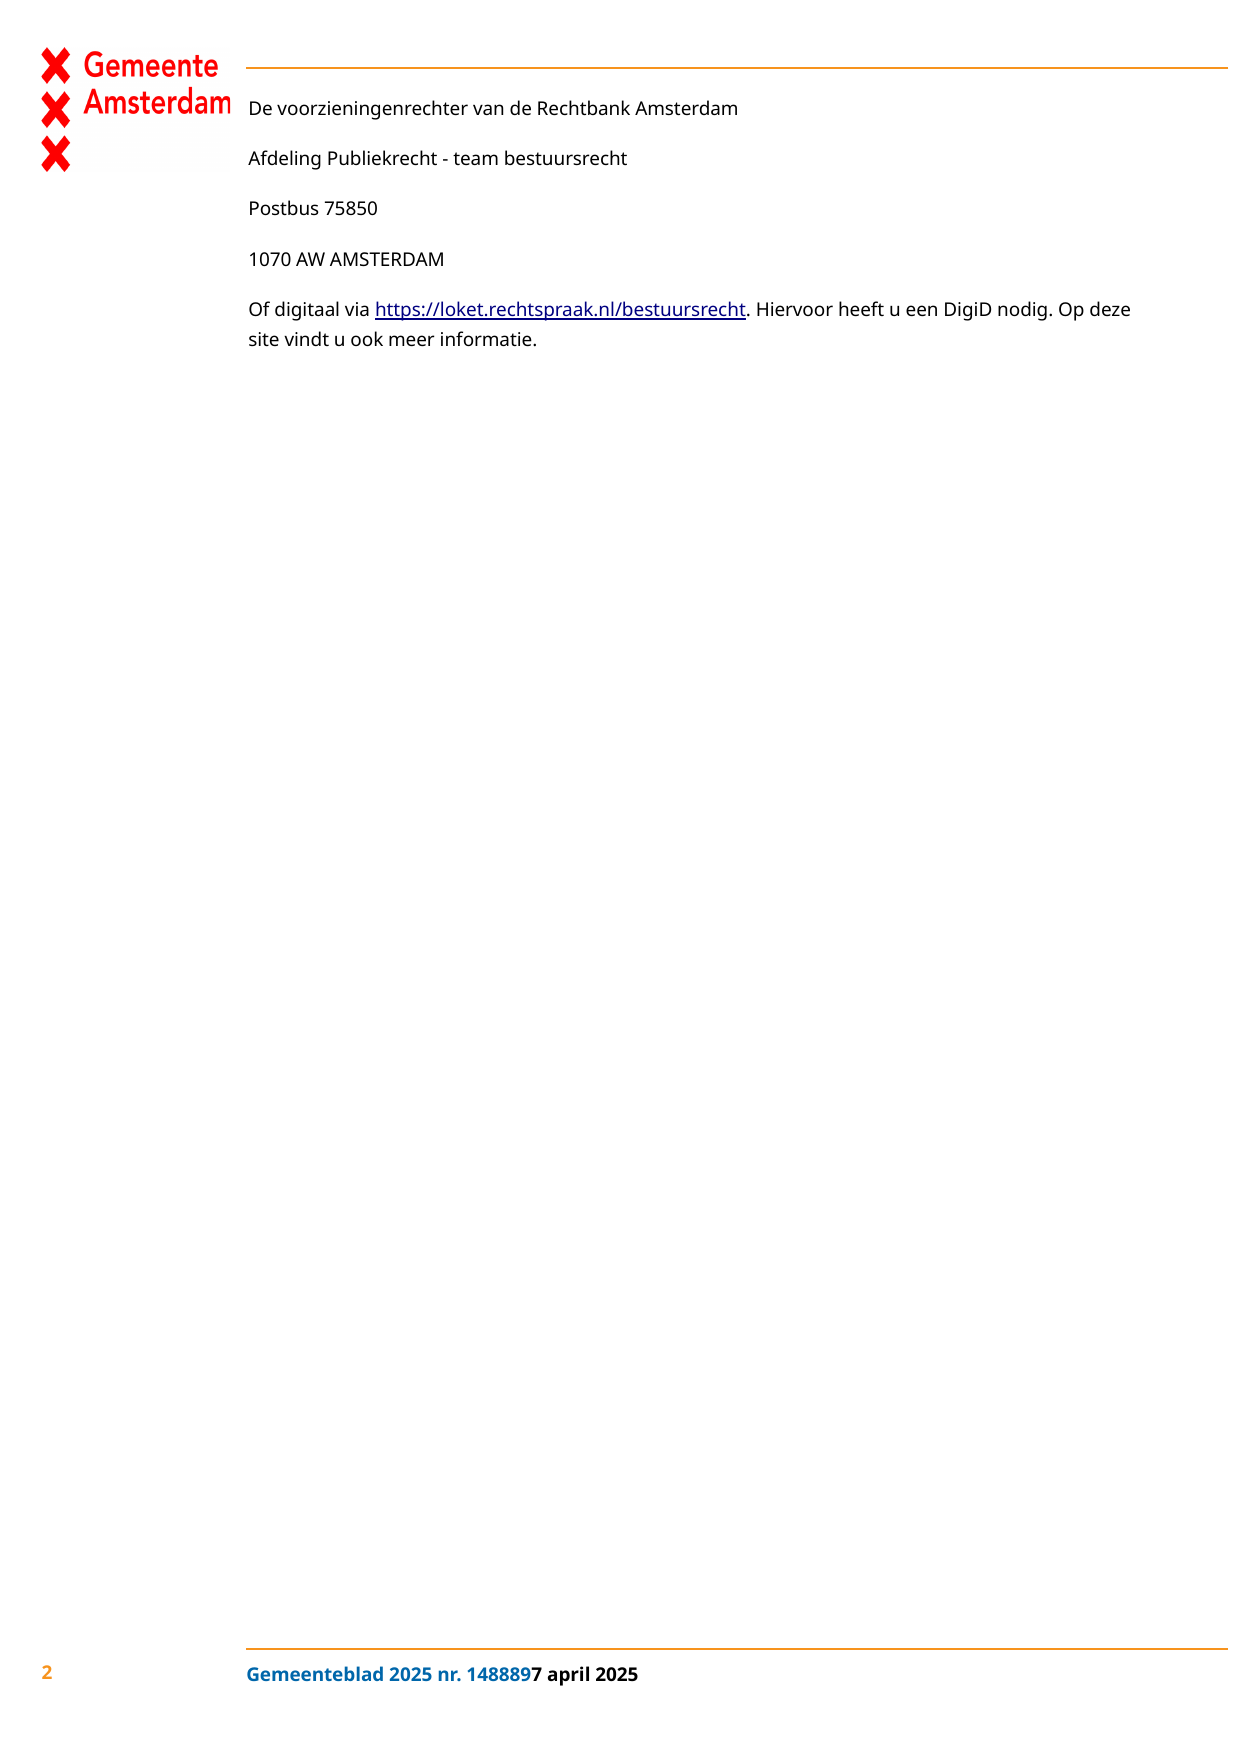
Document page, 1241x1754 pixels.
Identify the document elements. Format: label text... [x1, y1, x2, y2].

picture [41, 47, 231, 172]
text 1070 AW AMSTERDAM [248, 246, 1152, 272]
text De voorzieningenrechter van de Rechtbank Amsterdam [248, 95, 1152, 121]
text Postbus 75850 [248, 196, 1152, 221]
text Afdeling Publiekrecht - team bestuursrecht [248, 145, 1152, 171]
text Of digitaal via https://loket.rechtspraak.nl/bestuursrecht. Hiervoor heeft u een DigiD nodig. Op deze site vindt u ook meer informatie. [248, 296, 1152, 352]
